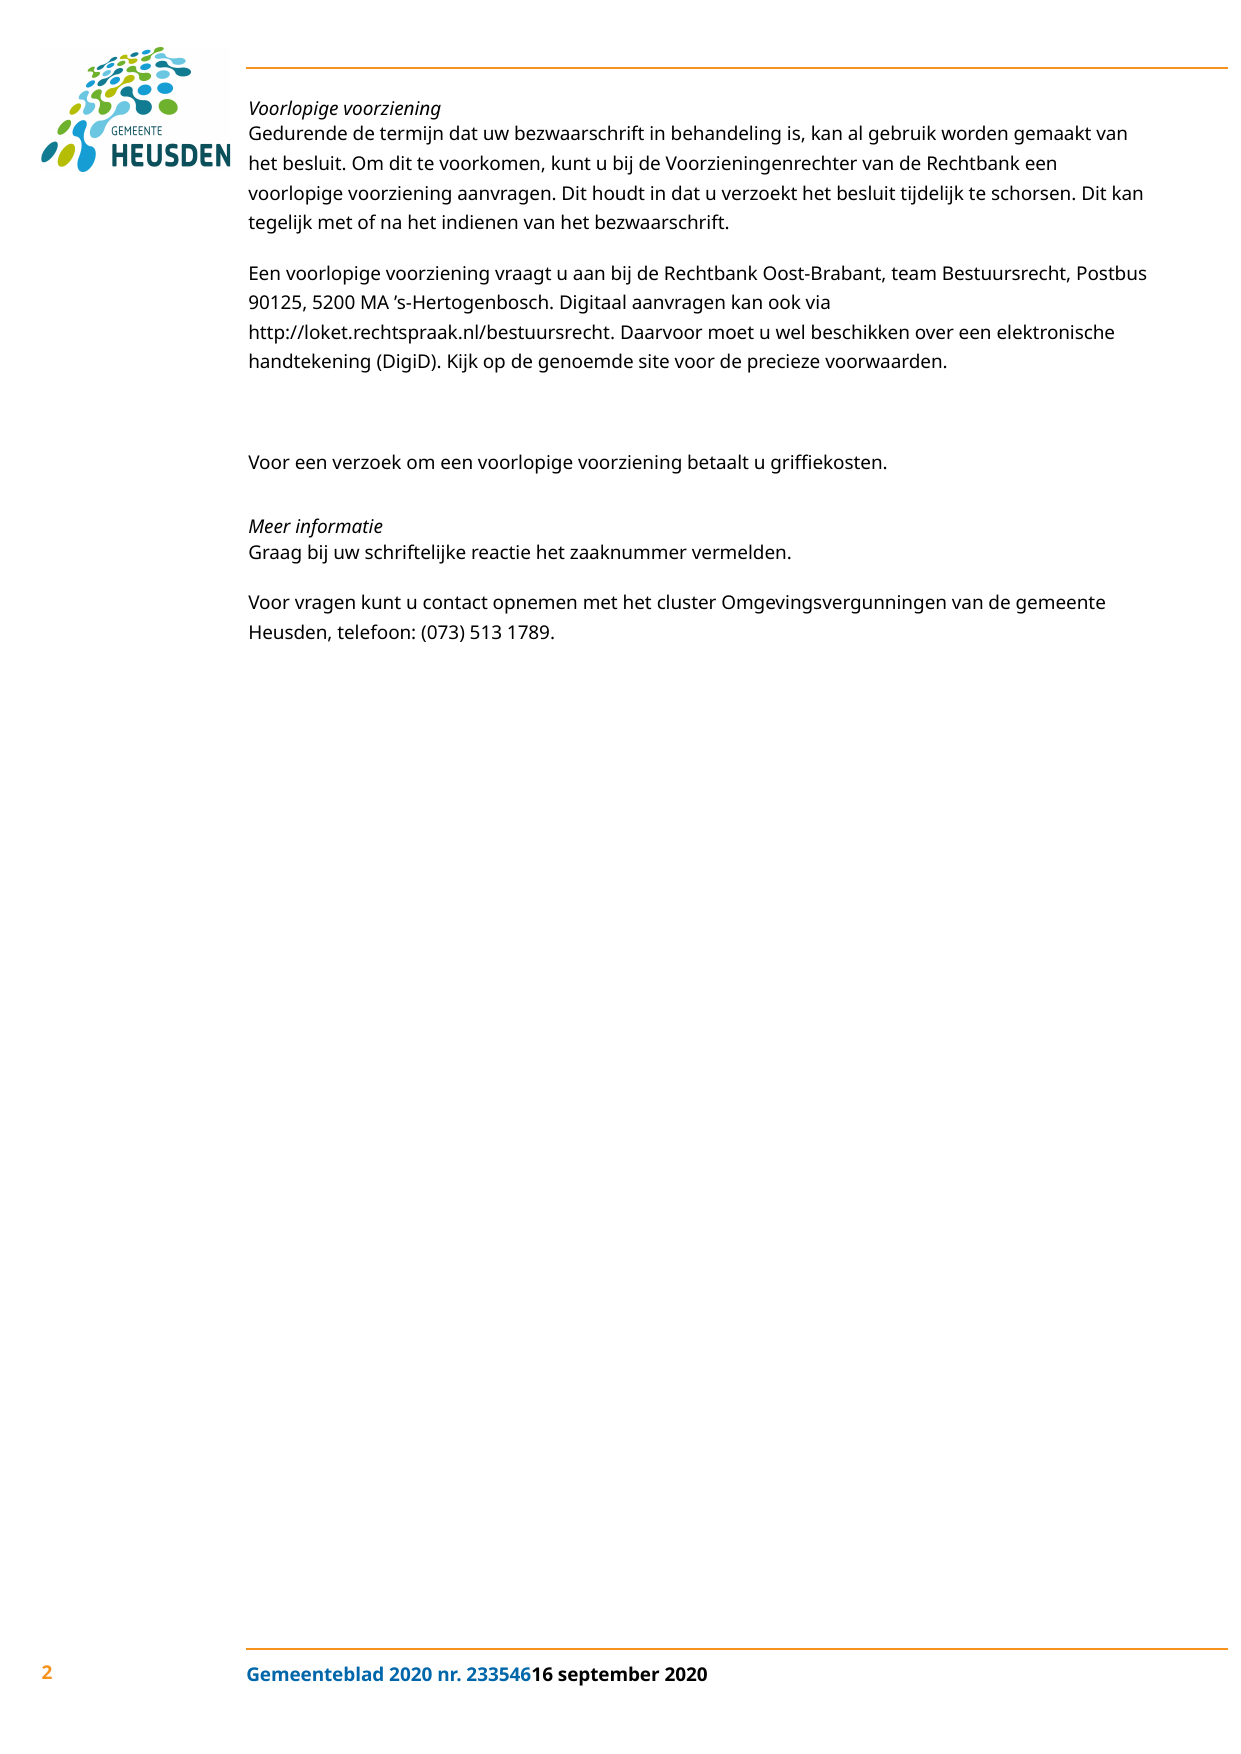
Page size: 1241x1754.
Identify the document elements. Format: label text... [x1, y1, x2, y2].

picture [41, 47, 231, 172]
text Meer informatie [248, 513, 1152, 539]
text Een voorlopige voorziening vraagt u aan bij de Rechtbank Oost-Brabant, team Bestuursrecht, Postbus 90125, 5200 MA ’s-Hertogenbosch. Digitaal aanvragen kan ook via http://loket.rechtspraak.nl/bestuursrecht. Daarvoor moet u wel beschikken over een elektronische handtekening (DigiD). Kijk op de genoemde site voor de precieze voorwaarden. [248, 260, 1152, 374]
text Voor een verzoek om een voorlopige voorziening betaalt u griffiekosten. [248, 449, 1152, 475]
text Gedurende de termijn dat uw bezwaarschrift in behandeling is, kan al gebruik worden gemaakt van het besluit. Om dit te voorkomen, kunt u bij de Voorzieningenrechter van de Rechtbank een voorlopige voorziening aanvragen. Dit houdt in dat u verzoekt het besluit tijdelijk te schorsen. Dit kan tegelijk met of na het indienen van het bezwaarschrift. [248, 121, 1152, 235]
text Voorlopige voorziening [248, 95, 1152, 121]
text Graag bij uw schriftelijke reactie het zaaknummer vermelden. [248, 539, 1152, 565]
text Voor vragen kunt u contact opnemen met het cluster Omgevingsvergunningen van de gemeente Heusden, telefoon: (073) 513 1789. [248, 589, 1152, 645]
